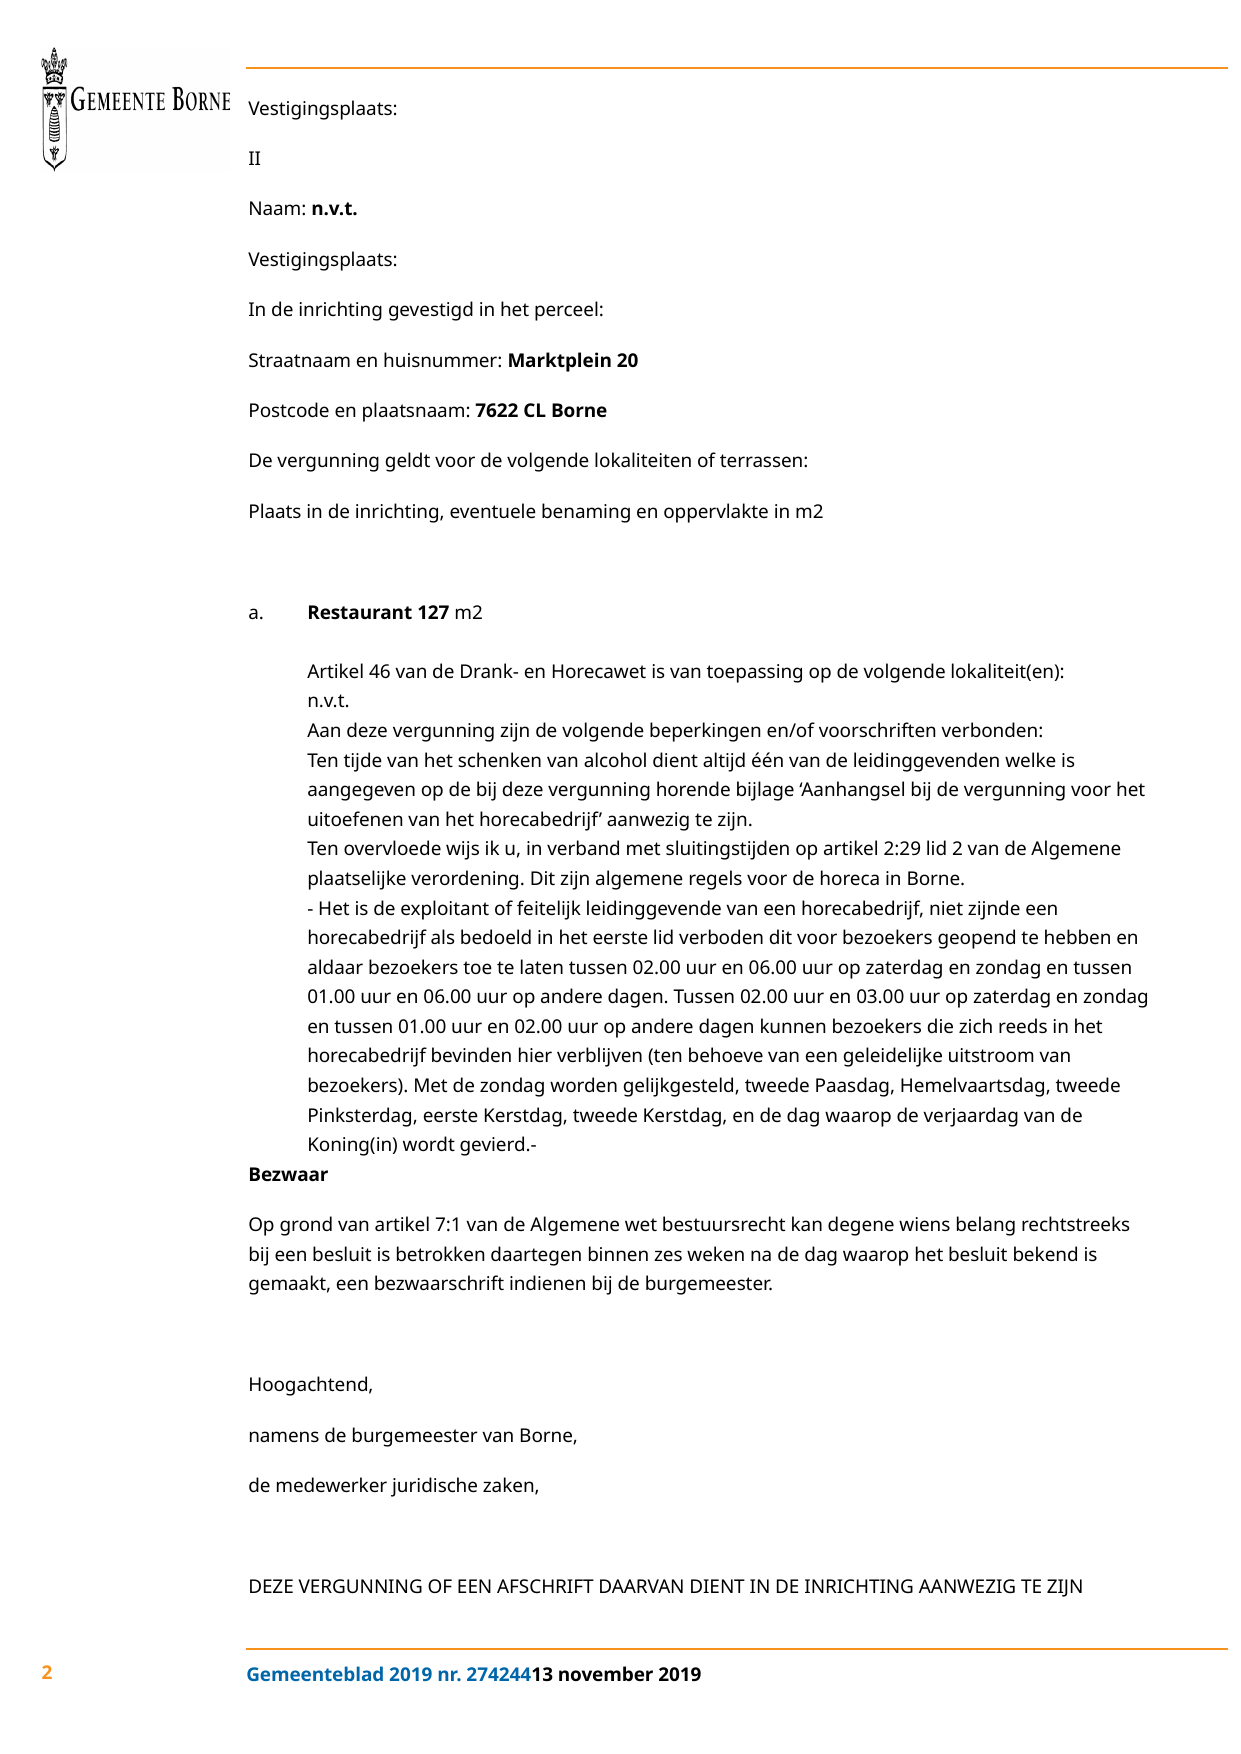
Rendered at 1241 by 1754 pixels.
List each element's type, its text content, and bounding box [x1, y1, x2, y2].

text Bezwaar [248, 1161, 1152, 1187]
text namens de burgemeester van Borne, [248, 1422, 1152, 1448]
list Restaurant 127 m2 [248, 599, 1152, 625]
text Op grond van artikel 7:1 van de Algemene wet bestuursrecht kan degene wiens belang rechtstreeks bij een besluit is betrokken daartegen binnen zes weken na de dag waarop het besluit bekend is gemaakt, een bezwaarschrift indienen bij de burgemeester. [248, 1211, 1152, 1296]
text II [248, 145, 1152, 171]
text Plaats in de inrichting, eventuele benaming en oppervlakte in m2 [248, 498, 1152, 524]
text Vestigingsplaats: [248, 95, 1152, 121]
list n.v.t. [248, 688, 1152, 713]
text In de inrichting gevestigd in het perceel: [248, 296, 1152, 322]
list Ten overvloede wijs ik u, in verband met sluitingstijden op artikel 2:29 lid 2 van de Algemene plaatselijke verordening. Dit zijn algemene regels voor de horeca in Borne. [248, 836, 1152, 891]
text Straatnaam en huisnummer: Marktplein 20 [248, 347, 1152, 373]
list Artikel 46 van de Drank- en Horecawet is van toepassing op de volgende lokaliteit(en): [248, 658, 1152, 684]
picture [41, 47, 231, 172]
text de medewerker juridische zaken, [248, 1472, 1152, 1498]
list Aan deze vergunning zijn de volgende beperkingen en/of voorschriften verbonden: [248, 717, 1152, 743]
text DEZE VERGUNNING OF EEN AFSCHRIFT DAARVAN DIENT IN DE INRICHTING AANWEZIG TE ZIJN [248, 1573, 1152, 1599]
text Hoogachtend, [248, 1371, 1152, 1397]
list Ten tijde van het schenken van alcohol dient altijd één van de leidinggevenden welke is aangegeven op de bij deze vergunning horende bijlage ‘Aanhangsel bij de vergunning voor het uitoefenen van het horecabedrijf’ aanwezig te zijn. [248, 747, 1152, 832]
text Naam: n.v.t. [248, 196, 1152, 221]
text De vergunning geldt voor de volgende lokaliteiten of terrassen: [248, 448, 1152, 473]
list - Het is de exploitant of feitelijk leidinggevende van een horecabedrijf, niet zijnde een horecabedrijf als bedoeld in het eerste lid verboden dit voor bezoekers geopend te hebben en aldaar bezoekers toe te laten tussen 02.00 uur en 06.00 uur op zaterdag en zondag en tussen 01.00 uur en 06.00 uur op andere dagen. Tussen 02.00 uur en 03.00 uur op zaterdag en zondag en tussen 01.00 uur en 02.00 uur op andere dagen kunnen bezoekers die zich reeds in het horecabedrijf bevinden hier verblijven (ten behoeve van een geleidelijke uitstroom van bezoekers). Met de zondag worden gelijkgesteld, tweede Paasdag, Hemelvaartsdag, tweede Pinksterdag, eerste Kerstdag, tweede Kerstdag, en de dag waarop de verjaardag van de Koning(in) wordt gevierd.- [248, 895, 1152, 1157]
text Postcode en plaatsnaam: 7622 CL Borne [248, 397, 1152, 423]
text Vestigingsplaats: [248, 246, 1152, 272]
